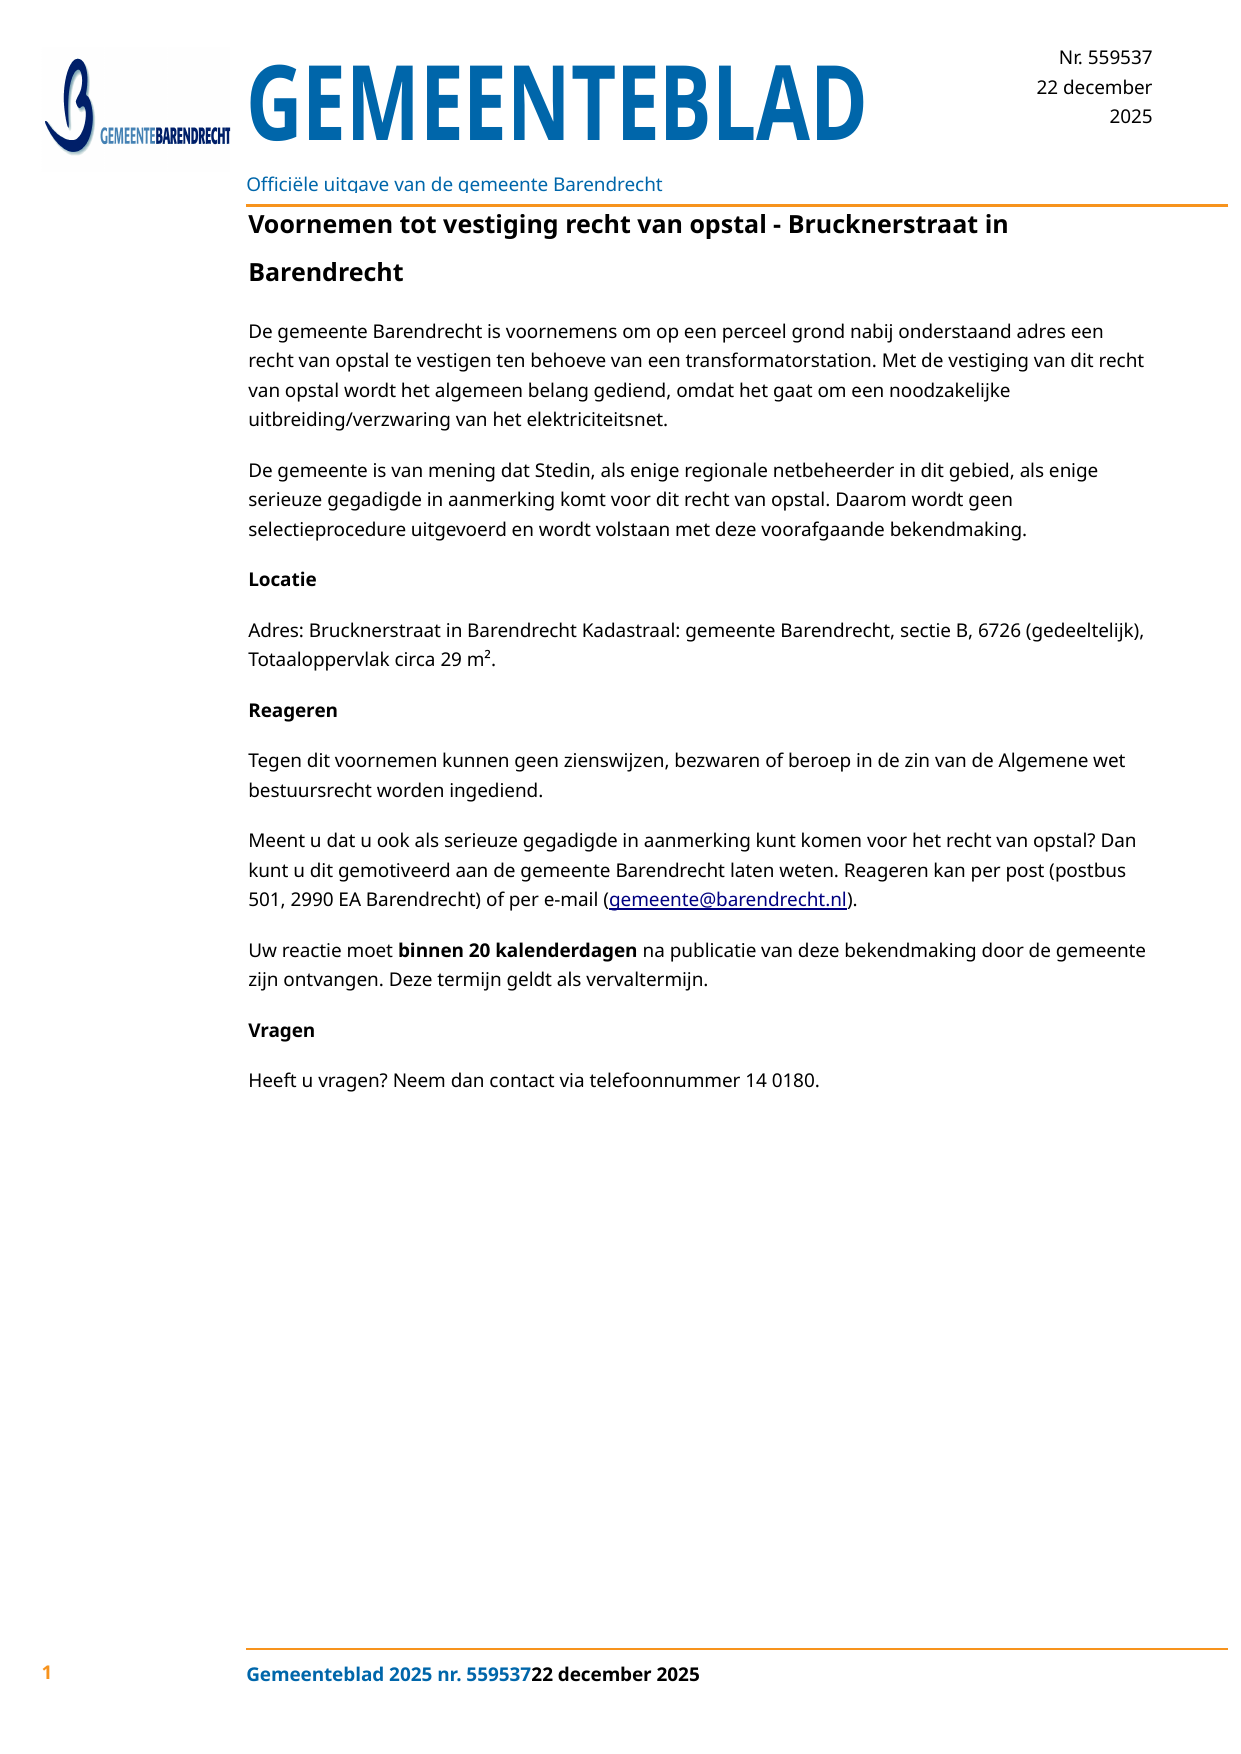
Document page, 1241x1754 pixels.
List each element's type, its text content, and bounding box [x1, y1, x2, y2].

text Uw reactie moet binnen 20 kalenderdagen na publicatie van deze bekendmaking door de gemeente zijn ontvangen. Deze termijn geldt als vervaltermijn. [248, 937, 1152, 992]
picture [41, 47, 231, 172]
text Voornemen tot vestiging recht van opstal - Brucknerstraat in Barendrecht [248, 207, 1152, 288]
text Reageren [248, 697, 1152, 723]
text Heeft u vragen? Neem dan contact via telefoonnummer 14 0180. [248, 1067, 1152, 1093]
text Meent u dat u ook als serieuze gegadigde in aanmerking kunt komen voor het recht van opstal? Dan kunt u dit gemotiveerd aan de gemeente Barendrecht laten weten. Reageren kan per post (postbus 501, 2990 EA Barendrecht) of per e-mail (gemeente@barendrecht.nl). [248, 827, 1152, 912]
text De gemeente is van mening dat Stedin, als enige regionale netbeheerder in dit gebied, als enige serieuze gegadigde in aanmerking komt voor dit recht van opstal. Daarom wordt geen selectieprocedure uitgevoerd en wordt volstaan met deze voorafgaande bekendmaking. [248, 457, 1152, 542]
text De gemeente Barendrecht is voornemens om op een perceel grond nabij onderstaand adres een recht van opstal te vestigen ten behoeve van een transformatorstation. Met de vestiging van dit recht van opstal wordt het algemeen belang gediend, omdat het gaat om een noodzakelijke uitbreiding/verzwaring van het elektriciteitsnet. [248, 318, 1152, 432]
text Locatie [248, 567, 1152, 592]
text Tegen dit voornemen kunnen geen zienswijzen, bezwaren of beroep in de zin van de Algemene wet bestuursrecht worden ingediend. [248, 747, 1152, 803]
text Vragen [248, 1017, 1152, 1043]
text Adres: Brucknerstraat in Barendrecht Kadastraal: gemeente Barendrecht, sectie B, 6726 (gedeeltelijk), Totaaloppervlak circa 29 m². [248, 617, 1152, 672]
